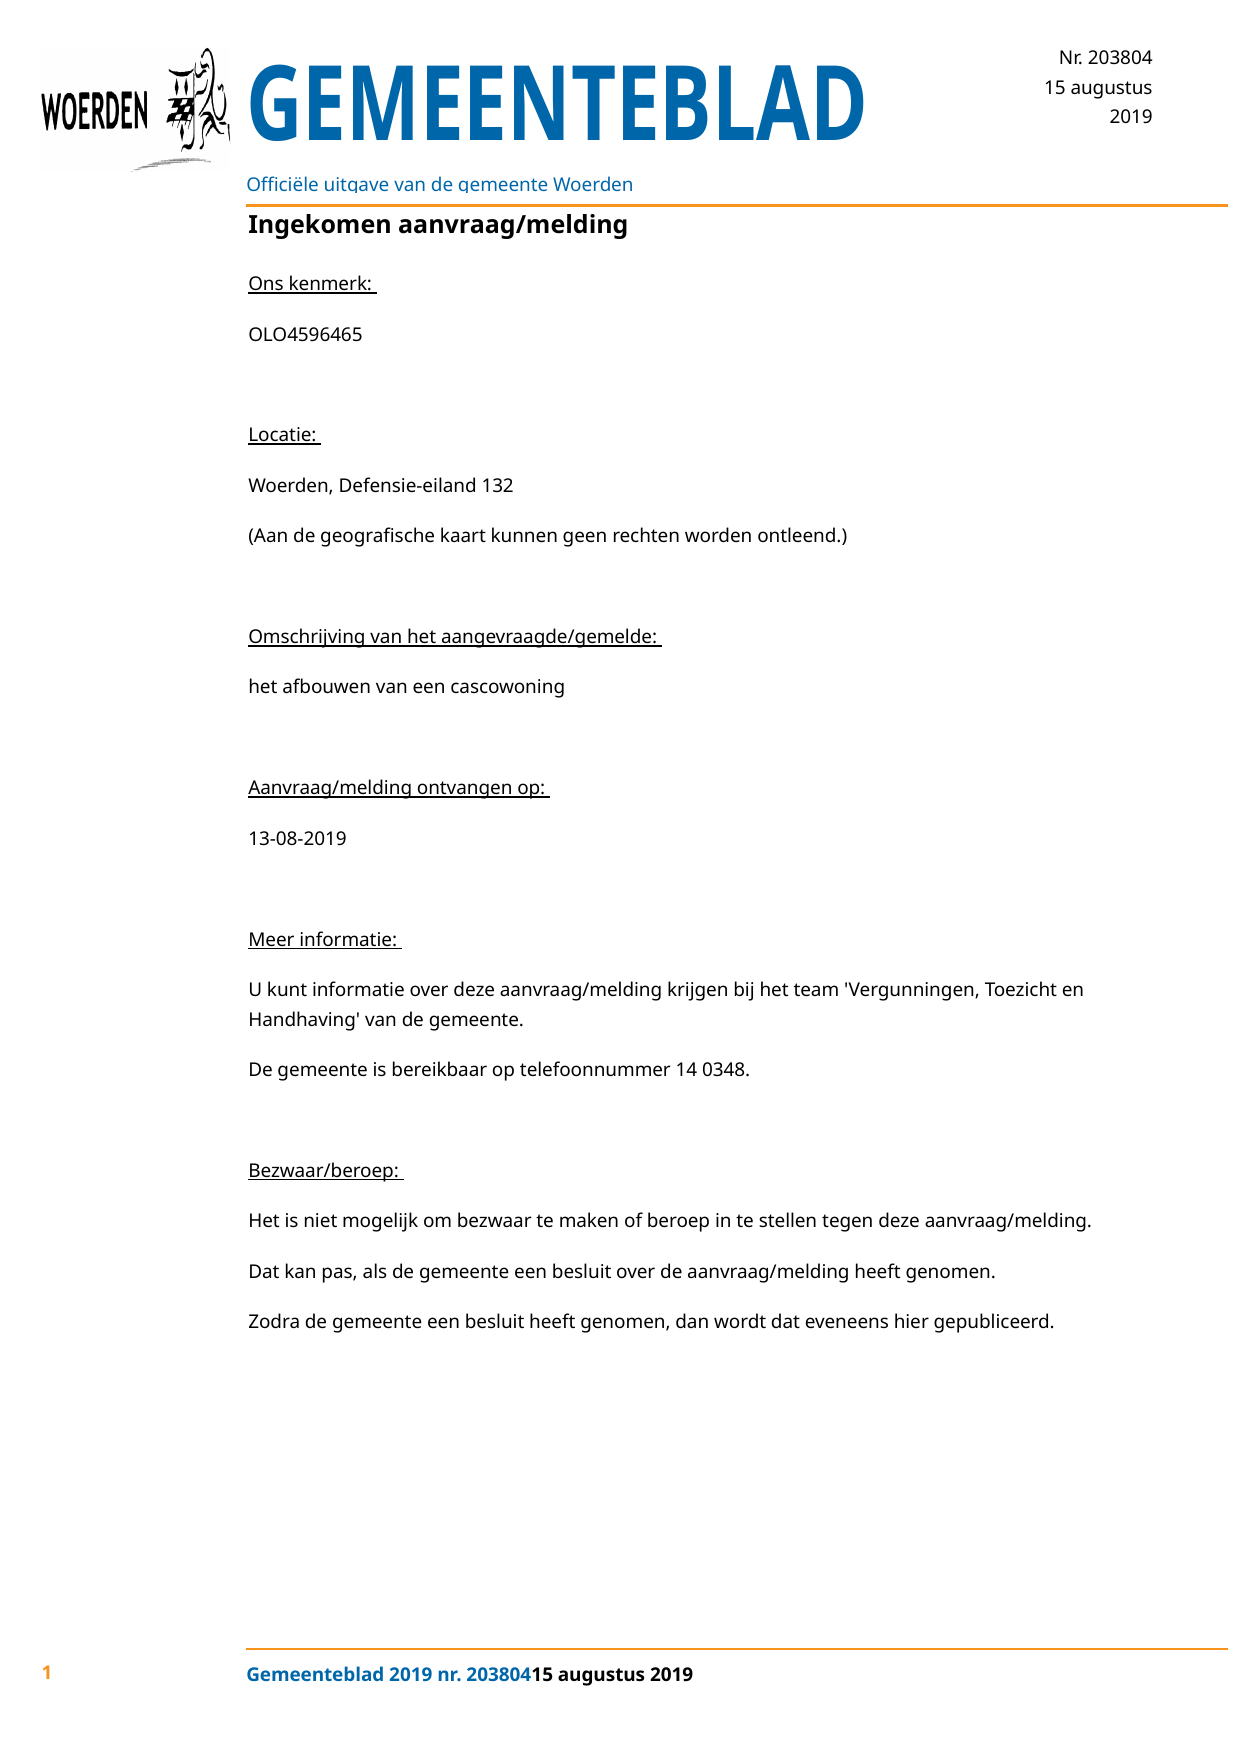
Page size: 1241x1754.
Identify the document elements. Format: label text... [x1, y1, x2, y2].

text Woerden, Defensie-eiland 132 [248, 472, 1152, 498]
text Omschrijving van het aangevraagde/gemelde: [248, 623, 1152, 649]
text Bezwaar/beroep: [248, 1157, 1152, 1183]
picture [41, 47, 231, 172]
text OLO4596465 [248, 321, 1152, 346]
text Dat kan pas, als de gemeente een besluit over de aanvraag/melding heeft genomen. [248, 1258, 1152, 1283]
text Aanvraag/melding ontvangen op: [248, 774, 1152, 800]
text Meer informatie: [248, 926, 1152, 951]
text De gemeente is bereikbaar op telefoonnummer 14 0348. [248, 1056, 1152, 1082]
text Zodra de gemeente een besluit heeft genomen, dan wordt dat eveneens hier gepubliceerd. [248, 1308, 1152, 1334]
text Ingekomen aanvraag/melding [248, 207, 1152, 241]
text U kunt informatie over deze aanvraag/melding krijgen bij het team 'Vergunningen, Toezicht en Handhaving' van de gemeente. [248, 976, 1152, 1031]
text Locatie: [248, 422, 1152, 447]
text Ons kenmerk: [248, 270, 1152, 296]
text het afbouwen van een cascowoning [248, 674, 1152, 699]
text Het is niet mogelijk om bezwaar te maken of beroep in te stellen tegen deze aanvraag/melding. [248, 1207, 1152, 1233]
text (Aan de geografische kaart kunnen geen rechten worden ontleend.) [248, 522, 1152, 548]
text 13-08-2019 [248, 825, 1152, 851]
